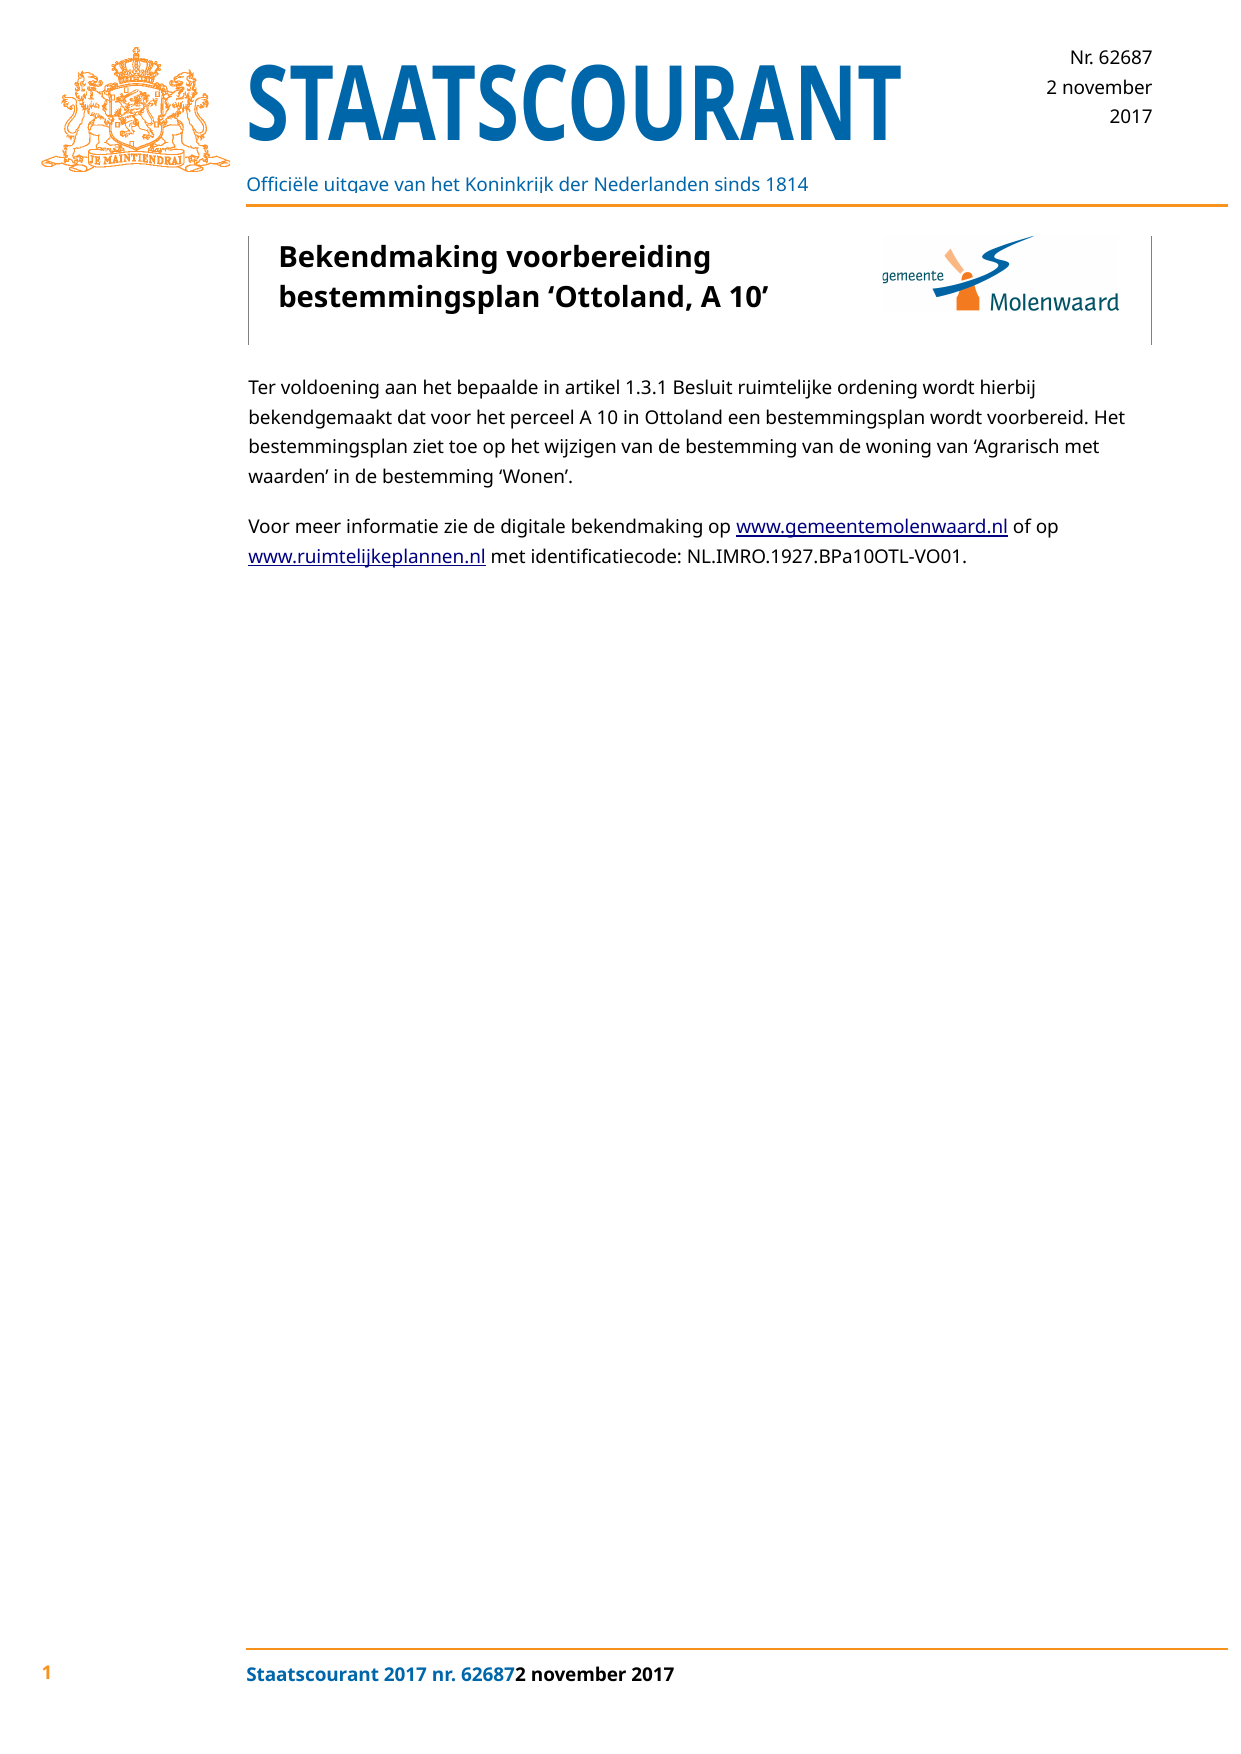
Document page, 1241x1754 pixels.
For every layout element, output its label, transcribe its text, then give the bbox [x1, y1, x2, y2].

text Ter voldoening aan het bepaalde in artikel 1.3.1 Besluit ruimtelijke ordening wordt hierbij bekendgemaakt dat voor het perceel A 10 in Ottoland een bestemmingsplan wordt voorbereid. Het bestemmingsplan ziet toe op het wijzigen van de bestemming van de woning van ‘Agrarisch met waarden’ in de bestemming ‘Wonen’. [248, 374, 1152, 489]
table_header [850, 236, 1151, 345]
picture [882, 236, 1119, 311]
picture [41, 47, 231, 172]
text Voor meer informatie zie de digitale bekendmaking op www.gemeentemolenwaard.nl of op www.ruimtelijkeplannen.nl met identificatiecode: NL.IMRO.1927.BPa10OTL-VO01. [248, 513, 1152, 569]
table_header Bekendmaking voorbereiding bestemmingsplan ‘Ottoland, A 10’ [249, 236, 850, 345]
table_header [248, 623, 1152, 649]
